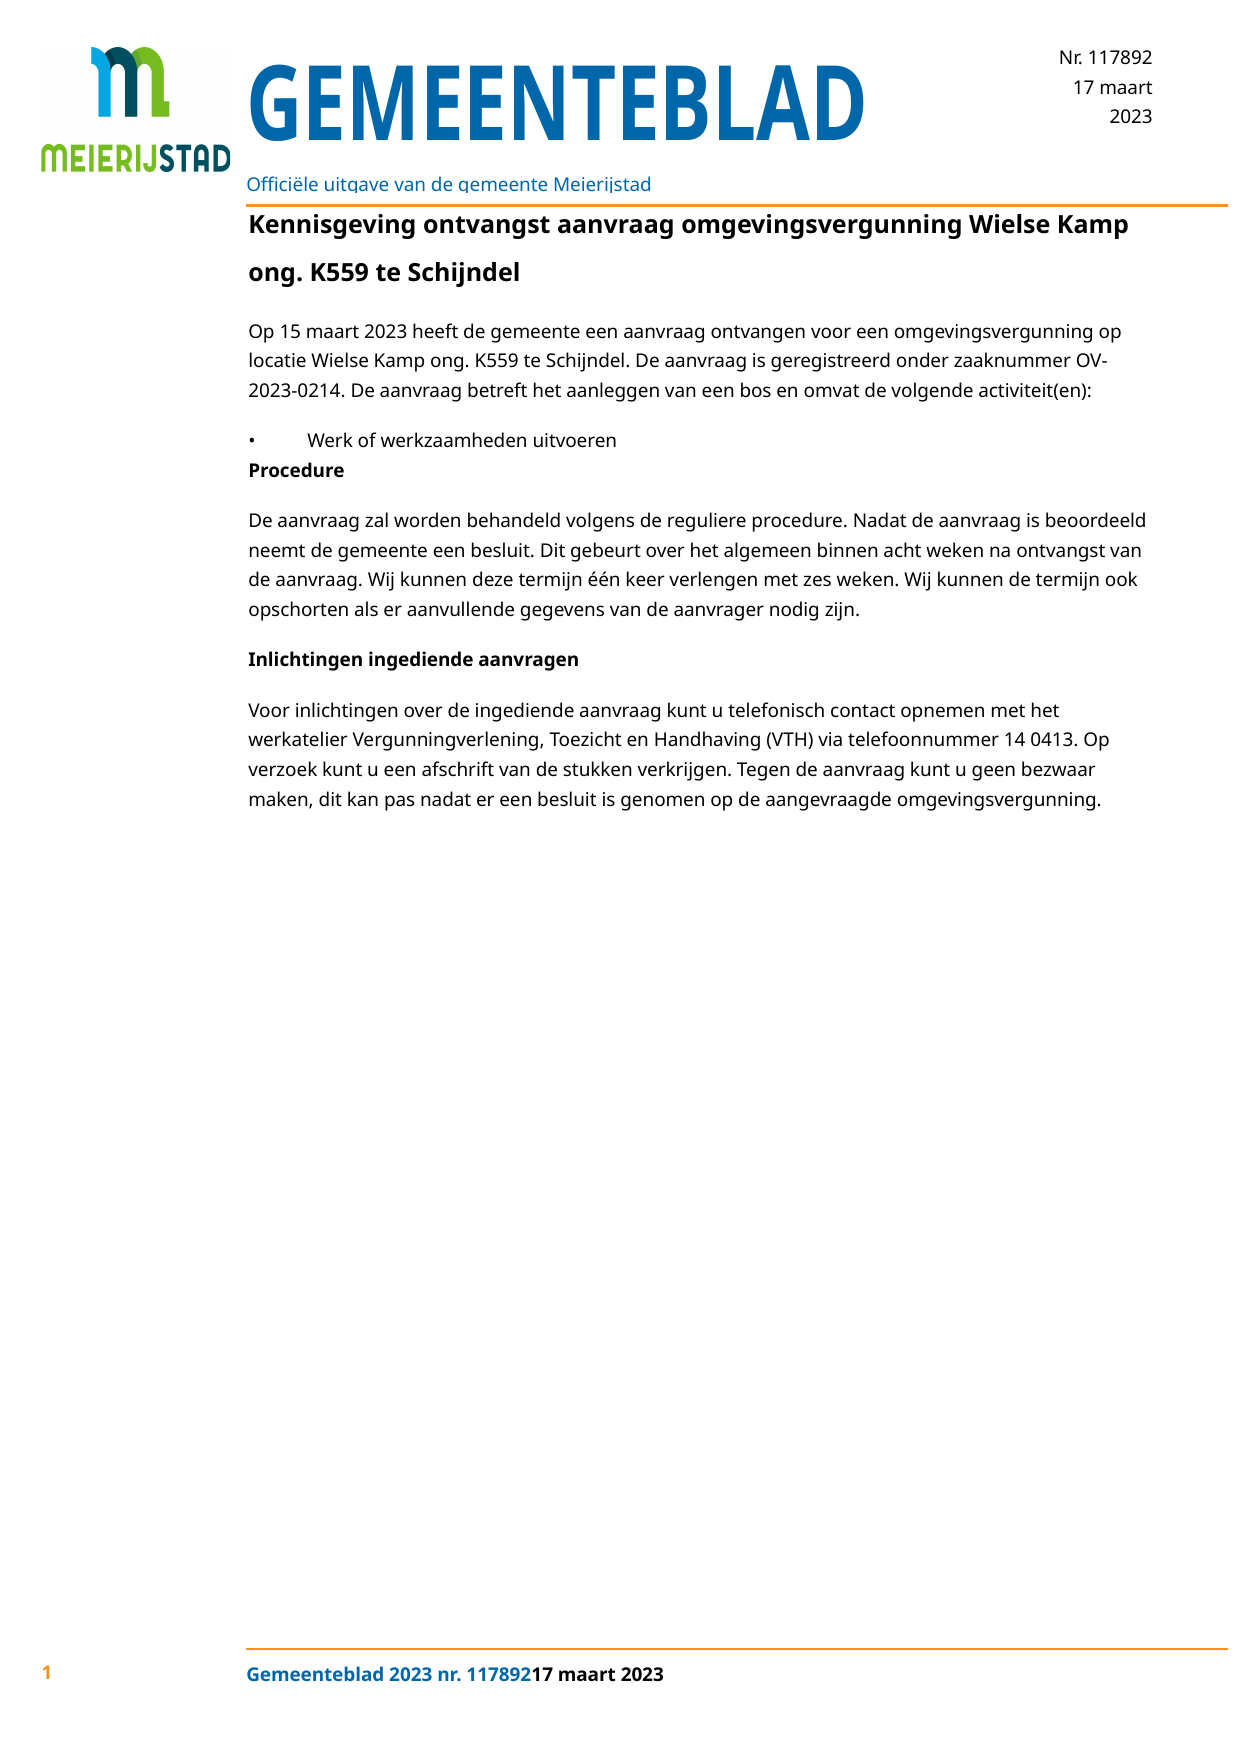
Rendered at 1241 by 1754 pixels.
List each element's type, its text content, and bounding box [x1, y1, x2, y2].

text Procedure [248, 457, 1152, 483]
text Op 15 maart 2023 heeft de gemeente een aanvraag ontvangen voor een omgevingsvergunning op locatie Wielse Kamp ong. K559 te Schijndel. De aanvraag is geregistreerd onder zaaknummer OV-2023-0214. De aanvraag betreft het aanleggen van een bos en omvat de volgende activiteit(en): [248, 318, 1152, 403]
picture [41, 47, 231, 172]
list Werk of werkzaamheden uitvoeren [248, 427, 1152, 453]
text Inlichtingen ingediende aanvragen [248, 647, 1152, 672]
text Kennisgeving ontvangst aanvraag omgevingsvergunning Wielse Kamp ong. K559 te Schijndel [248, 207, 1152, 288]
text Voor inlichtingen over de ingediende aanvraag kunt u telefonisch contact opnemen met het werkatelier Vergunningverlening, Toezicht en Handhaving (VTH) via telefoonnummer 14 0413. Op verzoek kunt u een afschrift van de stukken verkrijgen. Tegen de aanvraag kunt u geen bezwaar maken, dit kan pas nadat er een besluit is genomen op de aangevraagde omgevingsvergunning. [248, 697, 1152, 812]
text De aanvraag zal worden behandeld volgens de reguliere procedure. Nadat de aanvraag is beoordeeld neemt de gemeente een besluit. Dit gebeurt over het algemeen binnen acht weken na ontvangst van de aanvraag. Wij kunnen deze termijn één keer verlengen met zes weken. Wij kunnen de termijn ook opschorten als er aanvullende gegevens van de aanvrager nodig zijn. [248, 507, 1152, 622]
